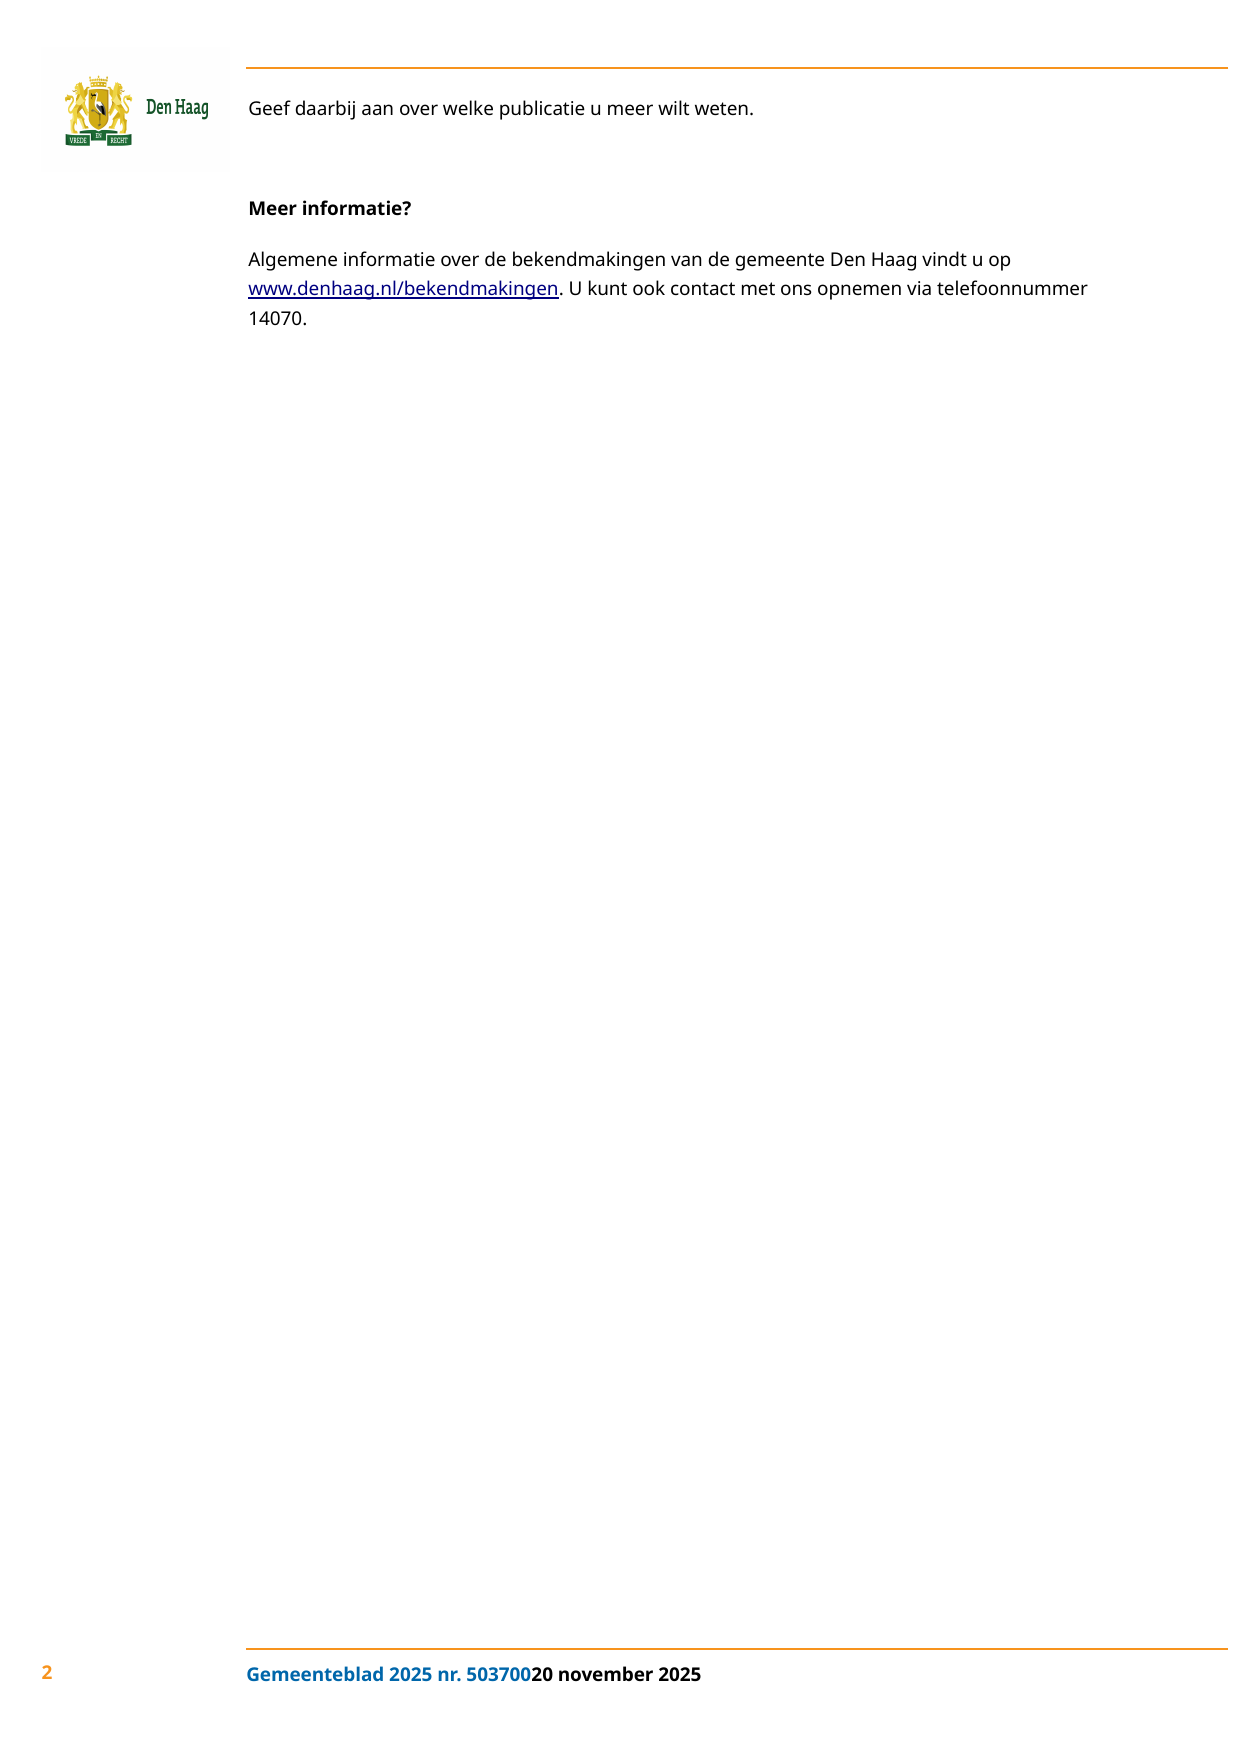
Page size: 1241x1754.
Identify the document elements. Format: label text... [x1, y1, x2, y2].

text Algemene informatie over de bekendmakingen van de gemeente Den Haag vindt u op www.denhaag.nl/bekendmakingen. U kunt ook contact met ons opnemen via telefoonnummer 14070. [248, 246, 1152, 331]
text Meer informatie? [248, 196, 1152, 221]
text Geef daarbij aan over welke publicatie u meer wilt weten. [248, 95, 1152, 121]
picture [41, 47, 231, 172]
